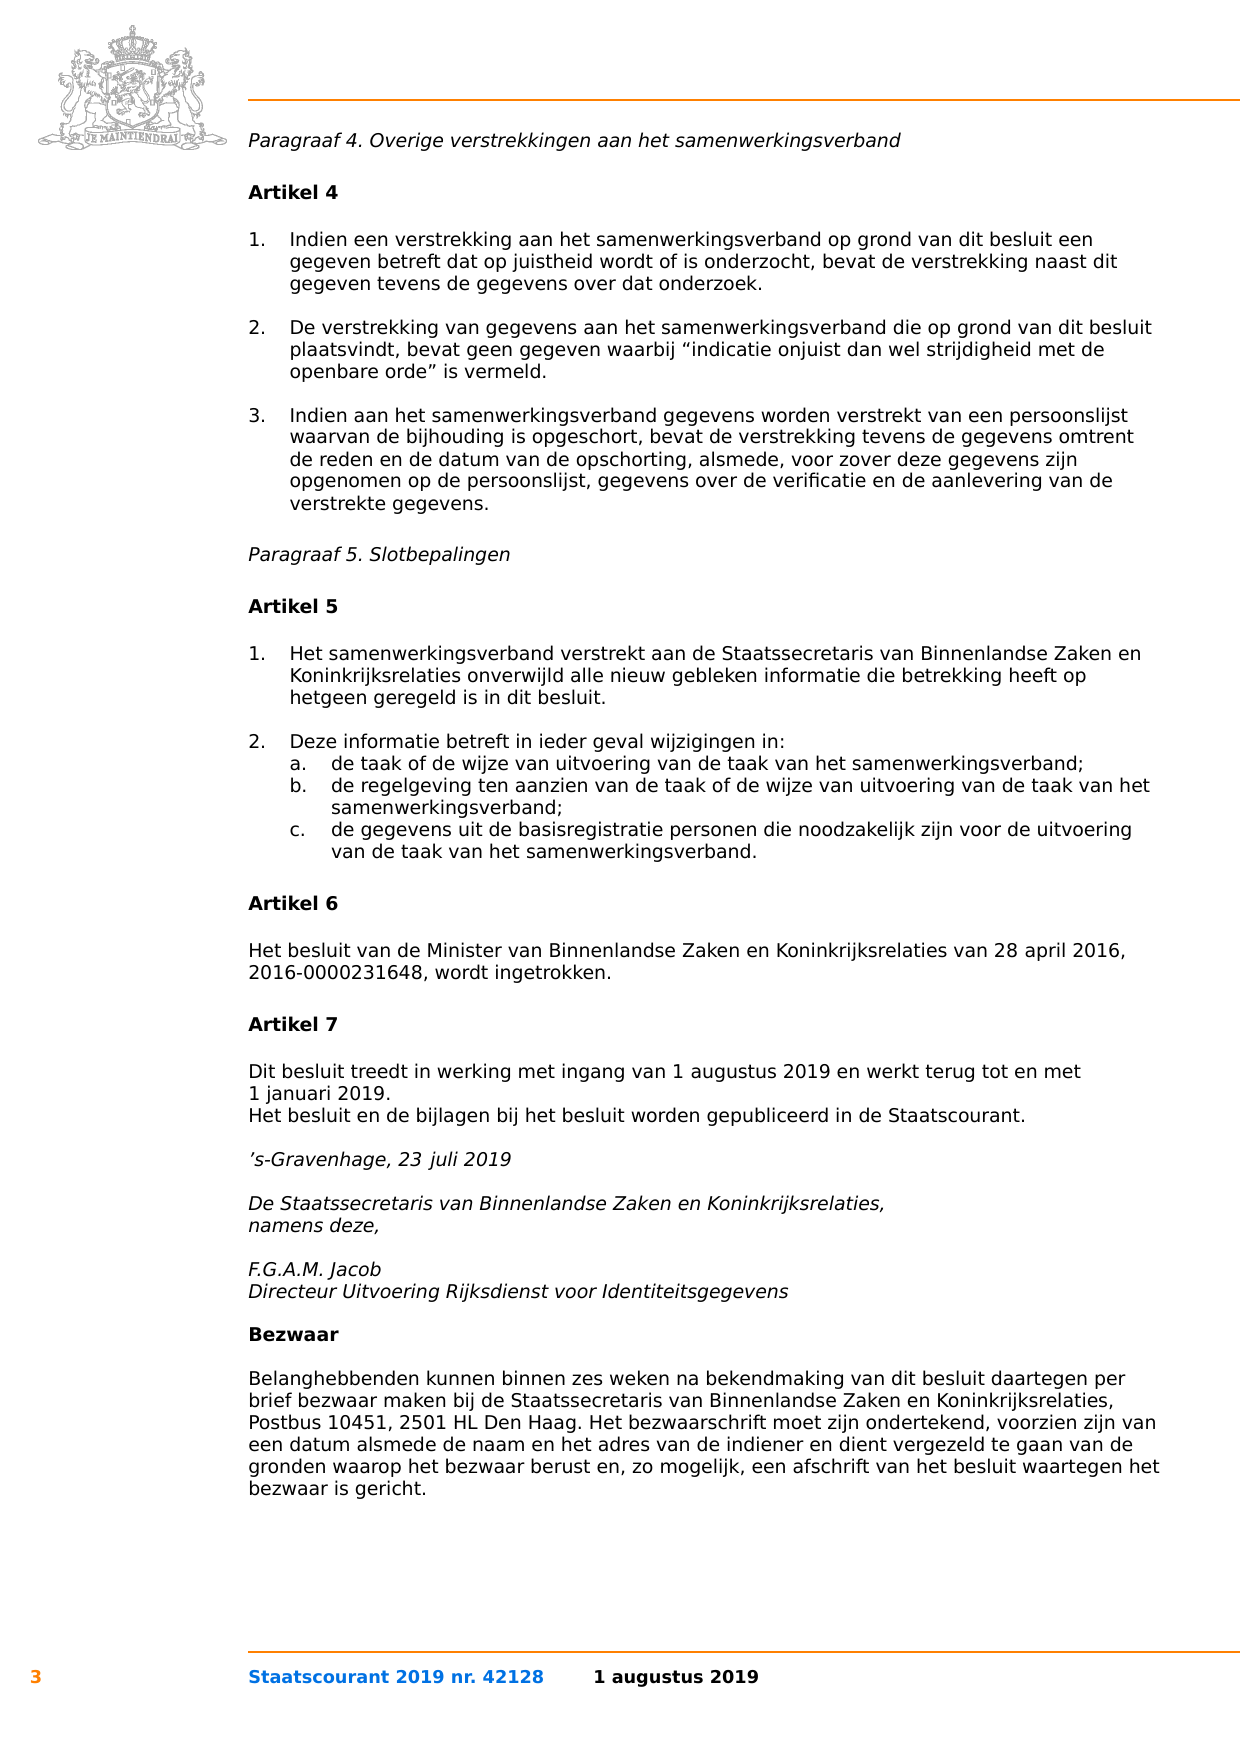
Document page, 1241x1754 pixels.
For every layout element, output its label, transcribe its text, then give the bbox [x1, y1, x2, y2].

text 2. Deze informatie betreft in ieder geval wijzigingen in: [248, 731, 1163, 753]
text Bezwaar [248, 1324, 1163, 1346]
subtitle Artikel 4 [248, 182, 1163, 204]
text b. de regelgeving ten aanzien van de taak of de wijze van uitvoering van de taak van het samenwerkingsverband; [289, 775, 1163, 819]
text De Staatssecretaris van Binnenlandse Zaken en Koninkrijksrelaties, namens deze, F.G.A.M. Jacob Directeur Uitvoering Rijksdienst voor Identiteitsgegevens [248, 1193, 1163, 1302]
subtitle Paragraaf 4. Overige verstrekkingen aan het samenwerkingsverband [248, 130, 1163, 152]
text 2. De verstrekking van gegevens aan het samenwerkingsverband die op grond van dit besluit plaatsvindt, bevat geen gegeven waarbij “indicatie onjuist dan wel strijdigheid met de openbare orde” is vermeld. [248, 317, 1163, 383]
text ’s-Gravenhage, 23 juli 2019 [248, 1149, 1163, 1171]
text Belanghebbenden kunnen binnen zes weken na bekendmaking van dit besluit daartegen per brief bezwaar maken bij de Staatssecretaris van Binnenlandse Zaken en Koninkrijksrelaties, Postbus 10451, 2501 HL Den Haag. Het bezwaarschrift moet zijn ondertekend, voorzien zijn van een datum alsmede de naam en het adres van de indiener en dient vergezeld te gaan van de gronden waarop het bezwaar berust en, zo mogelijk, een afschrift van het besluit waartegen het bezwaar is gericht. [248, 1368, 1163, 1500]
text 3. Indien aan het samenwerkingsverband gegevens worden verstrekt van een persoonslijst waarvan de bijhouding is opgeschort, bevat de verstrekking tevens de gegevens omtrent de reden en de datum van de opschorting, alsmede, voor zover deze gegevens zijn opgenomen op de persoonslijst, gegevens over de verificatie en de aanlevering van de verstrekte gegevens. [248, 404, 1163, 514]
text c. de gegevens uit de basisregistratie personen die noodzakelijk zijn voor de uitvoering van de taak van het samenwerkingsverband. [289, 819, 1163, 863]
picture [38, 25, 227, 150]
text a. de taak of de wijze van uitvoering van de taak van het samenwerkingsverband; [289, 753, 1163, 775]
text 1. Het samenwerkingsverband verstrekt aan de Staatssecretaris van Binnenlandse Zaken en Koninkrijksrelaties onverwijld alle nieuw gebleken informatie die betrekking heeft op hetgeen geregeld is in dit besluit. [248, 643, 1163, 709]
text Het besluit en de bijlagen bij het besluit worden gepubliceerd in de Staatscourant. [248, 1105, 1163, 1127]
subtitle Paragraaf 5. Slotbepalingen [248, 544, 1163, 566]
text Dit besluit treedt in werking met ingang van 1 augustus 2019 en werkt terug tot en met 1 januari 2019. [248, 1061, 1163, 1105]
subtitle Artikel 5 [248, 596, 1163, 618]
subtitle Artikel 6 [248, 893, 1163, 915]
text Het besluit van de Minister van Binnenlandse Zaken en Koninkrijksrelaties van 28 april 2016, 2016-0000231648, wordt ingetrokken. [248, 940, 1163, 984]
text 1. Indien een verstrekking aan het samenwerkingsverband op grond van dit besluit een gegeven betreft dat op juistheid wordt of is onderzocht, bevat de verstrekking naast dit gegeven tevens de gegevens over dat onderzoek. [248, 229, 1163, 295]
subtitle Artikel 7 [248, 1014, 1163, 1036]
